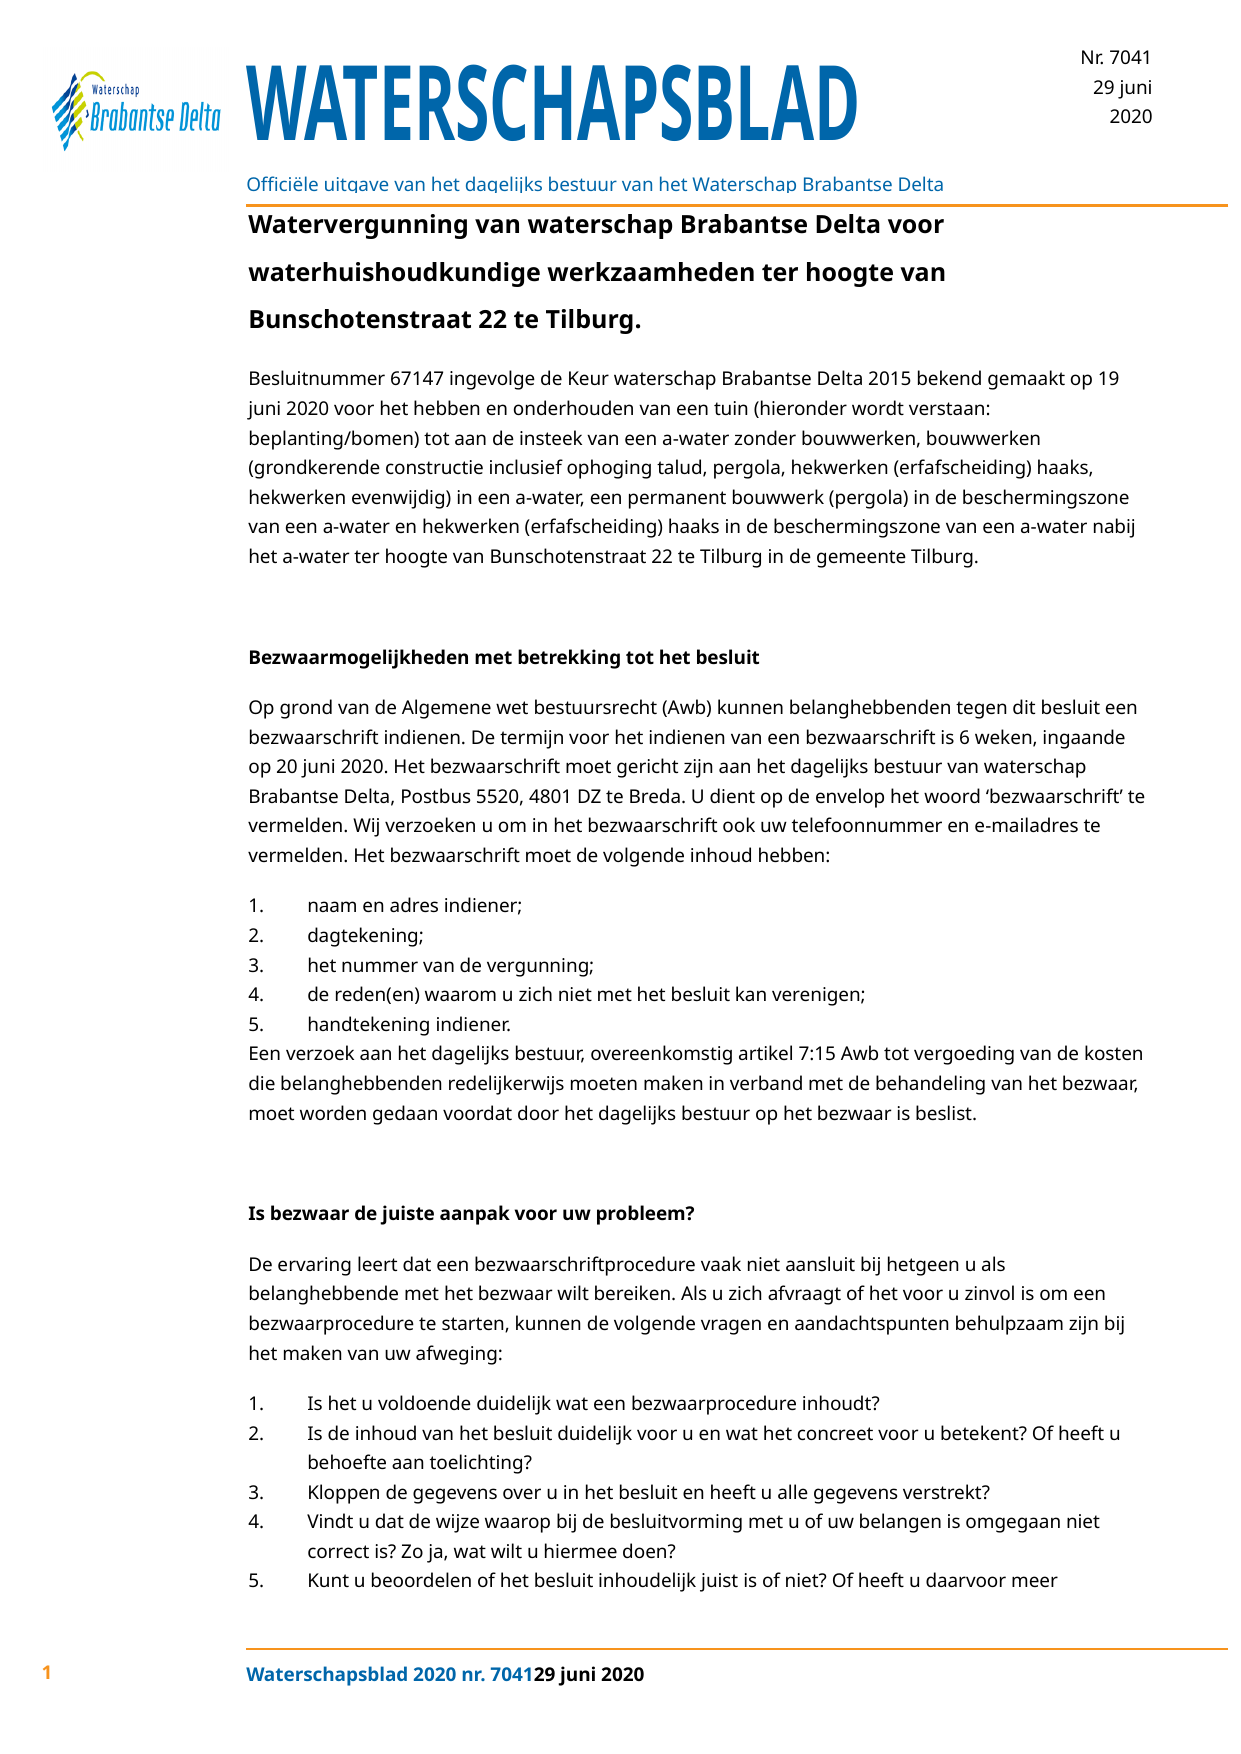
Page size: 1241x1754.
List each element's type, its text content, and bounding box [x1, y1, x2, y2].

list het nummer van de vergunning; [248, 952, 1152, 977]
list Kloppen de gegevens over u in het besluit en heeft u alle gegevens verstrekt? [248, 1479, 1152, 1504]
picture [41, 47, 231, 172]
list Kunt u beoordelen of het besluit inhoudelijk juist is of niet? Of heeft u daarvoor meer [248, 1568, 1152, 1593]
list naam en adres indiener; [248, 893, 1152, 918]
text Besluitnummer 67147 ingevolge de Keur waterschap Brabantse Delta 2015 bekend gemaakt op 19 juni 2020 voor het hebben en onderhouden van een tuin (hieronder wordt verstaan: beplanting/bomen) tot aan de insteek van een a-water zonder bouwwerken, bouwwerken (grondkerende constructie inclusief ophoging talud, pergola, hekwerken (erfafscheiding) haaks, hekwerken evenwijdig) in een a-water, een permanent bouwwerk (pergola) in de beschermingszone van een a-water en hekwerken (erfafscheiding) haaks in de beschermingszone van een a-water nabij het a-water ter hoogte van Bunschotenstraat 22 te Tilburg in de gemeente Tilburg. [248, 366, 1152, 569]
list dagtekening; [248, 922, 1152, 948]
list Is de inhoud van het besluit duidelijk voor u en wat het concreet voor u betekent? Of heeft u behoefte aan toelichting? [248, 1420, 1152, 1475]
text Op grond van de Algemene wet bestuursrecht (Awb) kunnen belanghebbenden tegen dit besluit een bezwaarschrift indienen. De termijn voor het indienen van een bezwaarschrift is 6 weken, ingaande op 20 juni 2020. Het bezwaarschrift moet gericht zijn aan het dagelijks bestuur van waterschap Brabantse Delta, Postbus 5520, 4801 DZ te Breda. U dient op de envelop het woord ‘bezwaarschrift’ te vermelden. Wij verzoeken u om in het bezwaarschrift ook uw telefoonnummer en e‑mailadres te vermelden. Het bezwaarschrift moet de volgende inhoud hebben: [248, 694, 1152, 868]
text Watervergunning van waterschap Brabantse Delta voor waterhuishoudkundige werkzaamheden ter hoogte van Bunschotenstraat 22 te Tilburg. [248, 207, 1152, 336]
text De ervaring leert dat een bezwaarschriftprocedure vaak niet aansluit bij hetgeen u als belanghebbende met het bezwaar wilt bereiken. Als u zich afvraagt of het voor u zinvol is om een bezwaarprocedure te starten, kunnen de volgende vragen en aandachtspunten behulpzaam zijn bij het maken van uw afweging: [248, 1251, 1152, 1365]
text Bezwaarmogelijkheden met betrekking tot het besluit [248, 644, 1152, 669]
list de reden(en) waarom u zich niet met het besluit kan verenigen; [248, 981, 1152, 1007]
text Is bezwaar de juiste aanpak voor uw probleem? [248, 1201, 1152, 1226]
list Is het u voldoende duidelijk wat een bezwaarprocedure inhoudt? [248, 1390, 1152, 1416]
list handtekening indiener. [248, 1011, 1152, 1037]
text Een verzoek aan het dagelijks bestuur, overeenkomstig artikel 7:15 Awb tot vergoeding van de kosten die belanghebbenden redelijkerwijs moeten maken in verband met de behandeling van het bezwaar, moet worden gedaan voordat door het dagelijks bestuur op het bezwaar is beslist. [248, 1041, 1152, 1125]
list Vindt u dat de wijze waarop bij de besluitvorming met u of uw belangen is omgegaan niet correct is? Zo ja, wat wilt u hiermee doen? [248, 1508, 1152, 1564]
